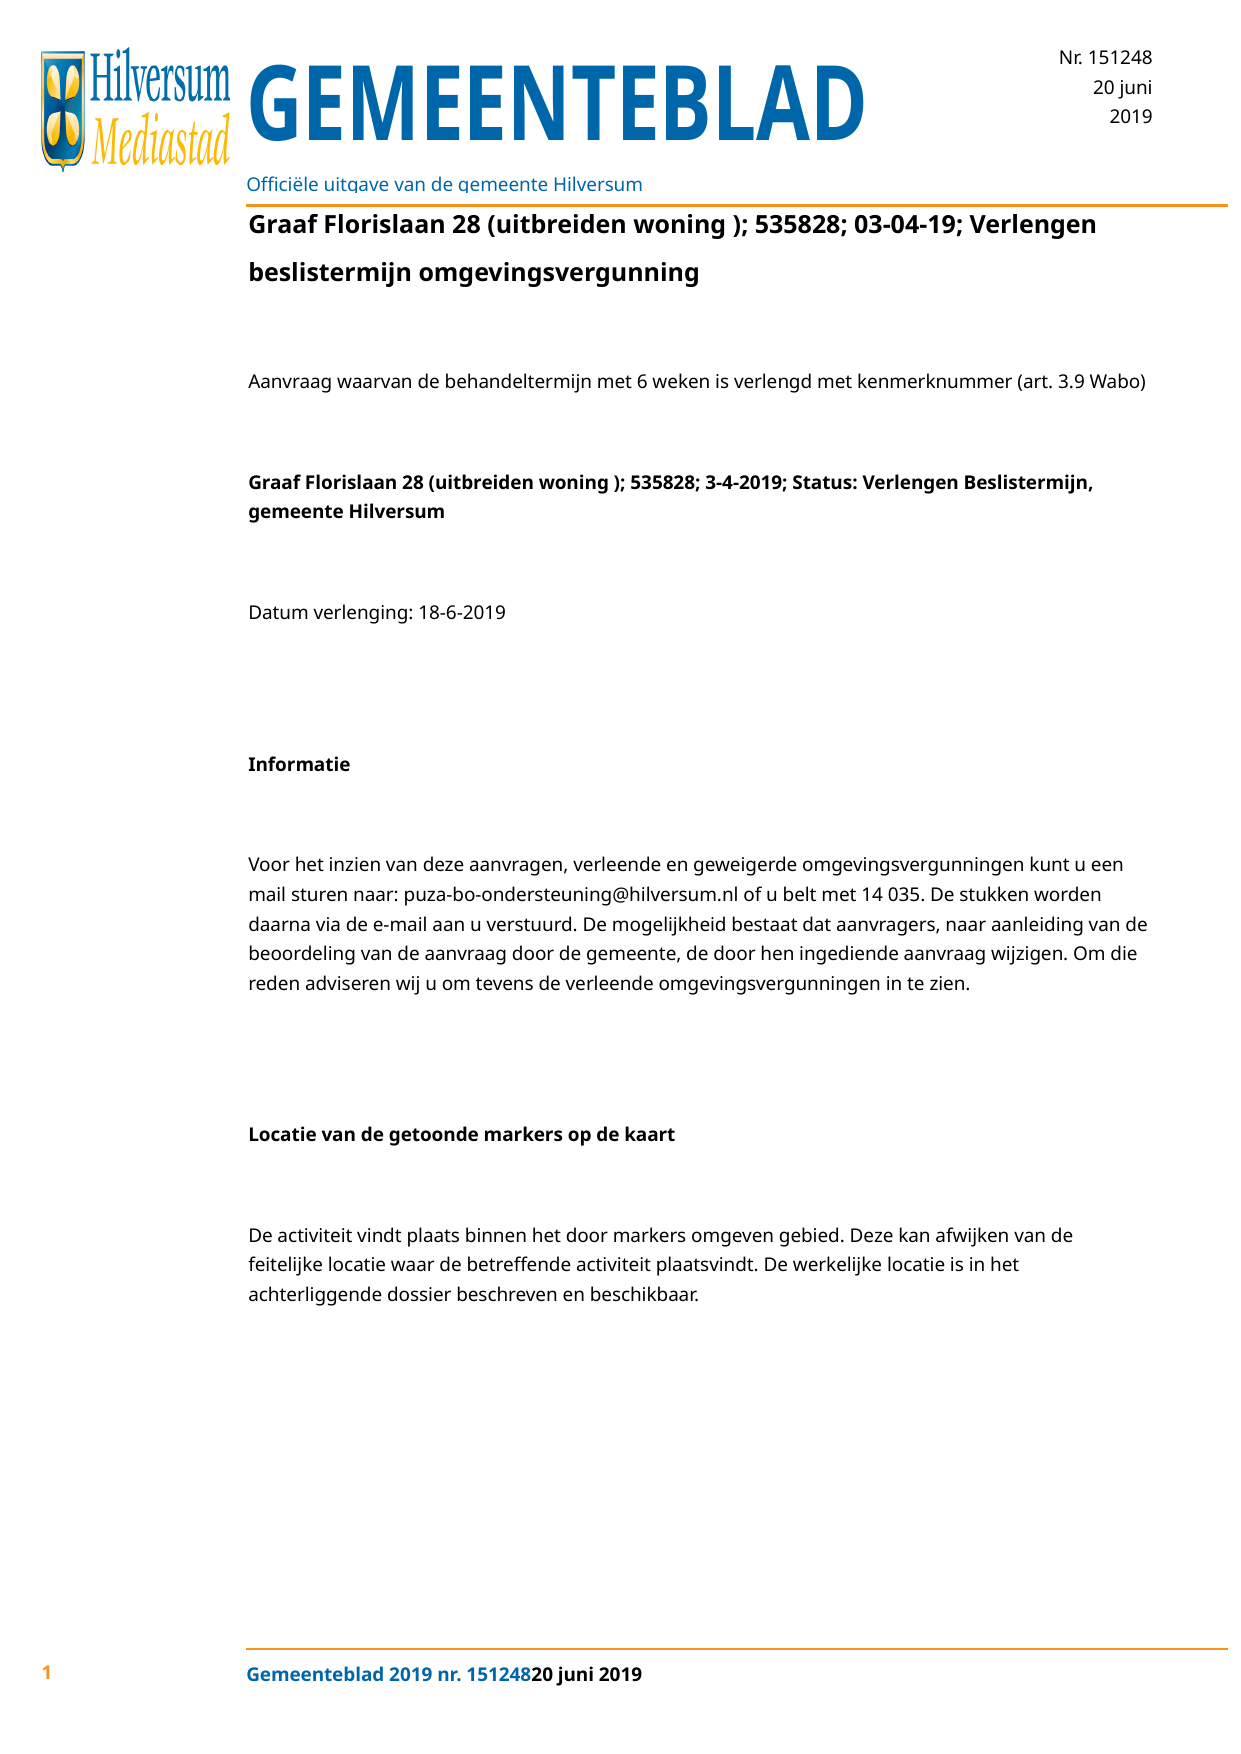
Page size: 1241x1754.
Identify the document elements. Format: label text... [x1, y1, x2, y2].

text Datum verlenging: 18-6-2019 [248, 599, 1152, 625]
text De activiteit vindt plaats binnen het door markers omgeven gebied. Deze kan afwijken van de feitelijke locatie waar de betreffende activiteit plaatsvindt. De werkelijke locatie is in het achterliggende dossier beschreven en beschikbaar. [248, 1222, 1152, 1307]
text Aanvraag waarvan de behandeltermijn met 6 weken is verlengd met kenmerknummer (art. 3.9 Wabo) [248, 368, 1152, 394]
text Graaf Florislaan 28 (uitbreiden woning ); 535828; 03-04-19; Verlengen beslistermijn omgevingsvergunning [248, 207, 1152, 288]
picture [41, 47, 231, 172]
text Locatie van de getoonde markers op de kaart [248, 1121, 1152, 1147]
text Voor het inzien van deze aanvragen, verleende en geweigerde omgevingsvergunningen kunt u een mail sturen naar: puza-bo-ondersteuning@hilversum.nl of u belt met 14 035. De stukken worden daarna via de e-mail aan u verstuurd. De mogelijkheid bestaat dat aanvragers, naar aanleiding van de beoordeling van de aanvraag door de gemeente, de door hen ingediende aanvraag wijzigen. Om die reden adviseren wij u om tevens de verleende omgevingsvergunningen in te zien. [248, 852, 1152, 996]
text Graaf Florislaan 28 (uitbreiden woning ); 535828; 3-4-2019; Status: Verlengen Beslistermijn, gemeente Hilversum [248, 469, 1152, 524]
text Informatie [248, 751, 1152, 777]
